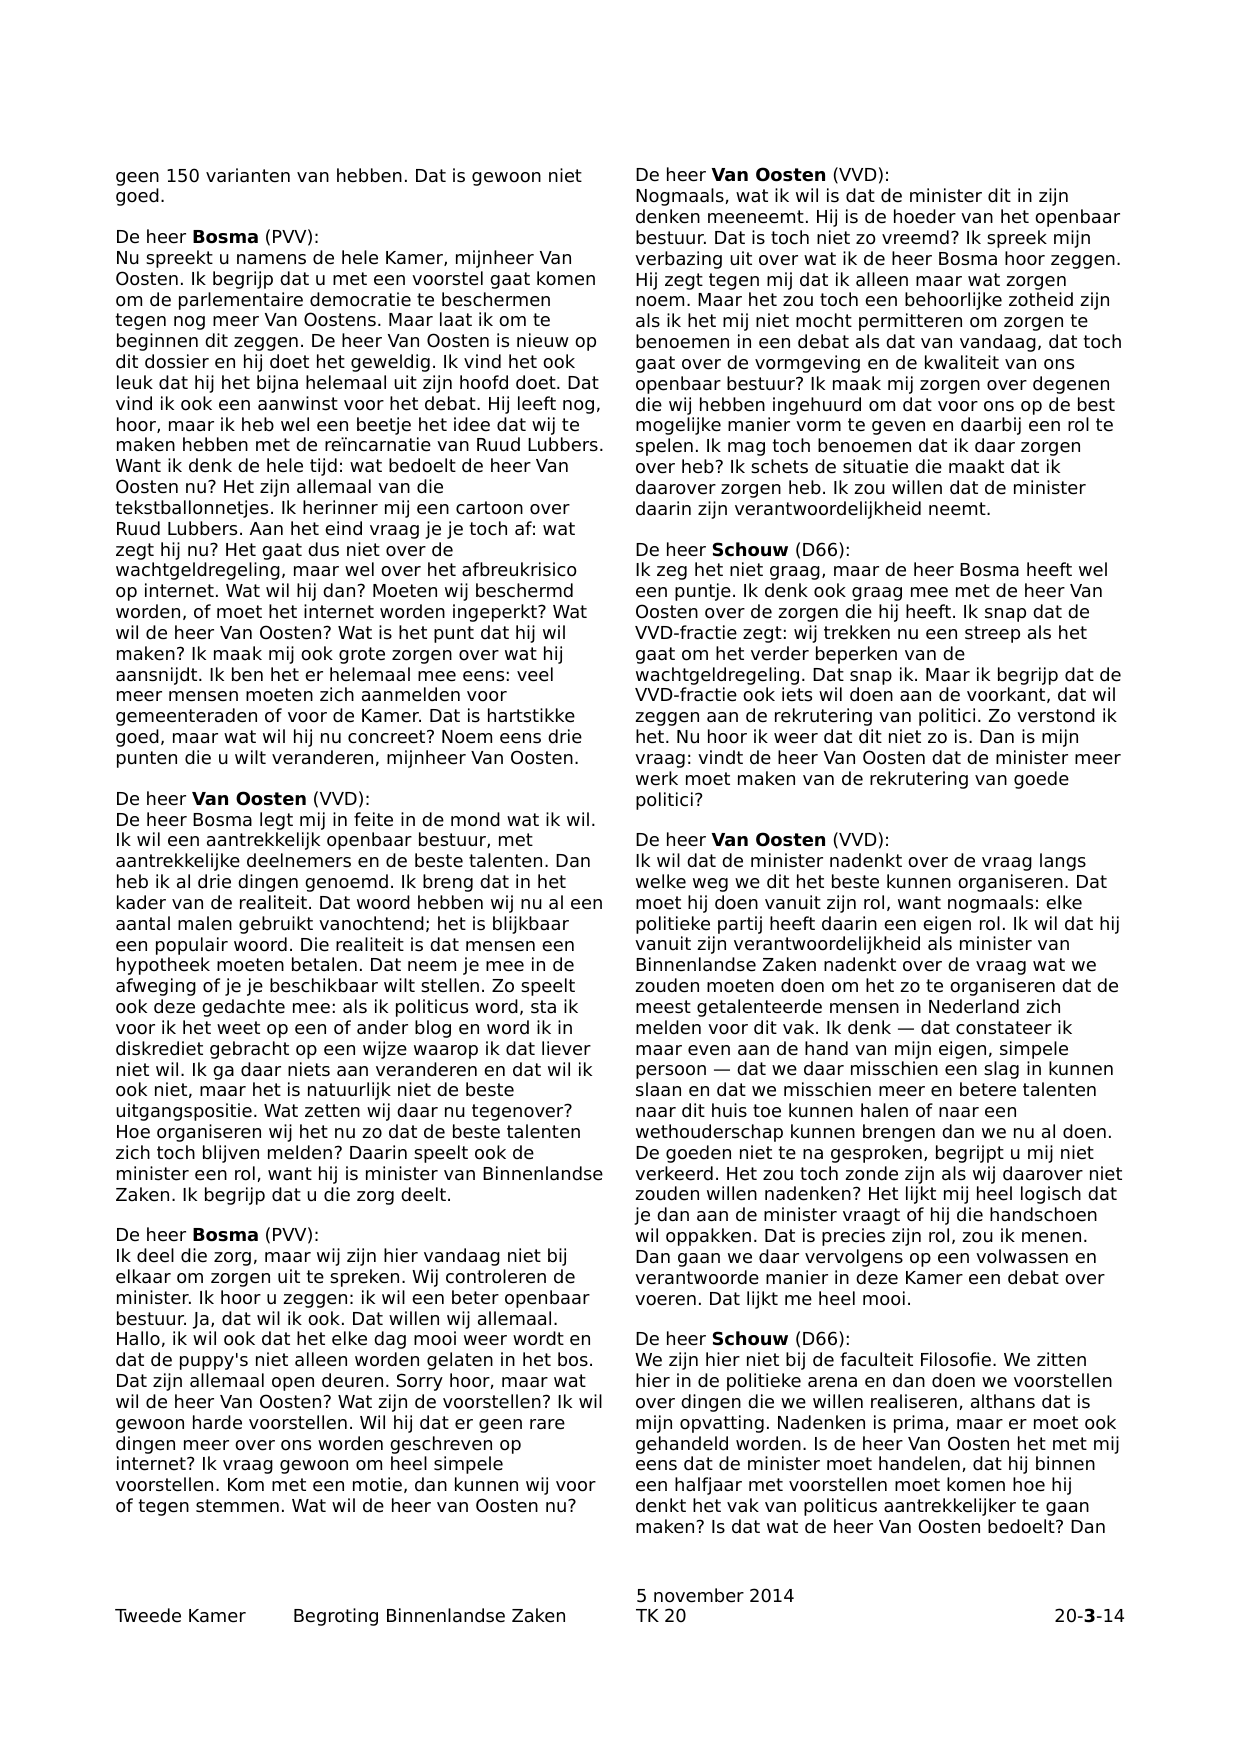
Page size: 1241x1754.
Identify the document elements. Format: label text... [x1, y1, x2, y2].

text Nu spreekt u namens de hele Kamer, mijnheer Van Oosten. Ik begrijp dat u met een voorstel gaat komen om de parlementaire democratie te beschermen tegen nog meer Van Oostens. Maar laat ik om te beginnen dit zeggen. De heer Van Oosten is nieuw op dit dossier en hij doet het geweldig. Ik vind het ook leuk dat hij het bijna helemaal uit zijn hoofd doet. Dat vind ik ook een aanwinst voor het debat. Hij leeft nog, hoor, maar ik heb wel een beetje het idee dat wij te maken hebben met de reïncarnatie van Ruud Lubbers. Want ik denk de hele tijd: wat bedoelt de heer Van Oosten nu? Het zijn allemaal van die tekstballonnetjes. Ik herinner mij een cartoon over Ruud Lubbers. Aan het eind vraag je je toch af: wat zegt hij nu? Het gaat dus niet over de wachtgeldregeling, maar wel over het afbreukrisico op internet. Wat wil hij dan? Moeten wij beschermd worden, of moet het internet worden ingeperkt? Wat wil de heer Van Oosten? Wat is het punt dat hij wil maken? Ik maak mij ook grote zorgen over wat hij aansnijdt. Ik ben het er helemaal mee eens: veel meer mensen moeten zich aanmelden voor gemeenteraden of voor de Kamer. Dat is hartstikke goed, maar wat wil hij nu concreet? Noem eens drie punten die u wilt veranderen, mijnheer Van Oosten. [115, 248, 605, 768]
text Nogmaals, wat ik wil is dat de minister dit in zijn denken meeneemt. Hij is de hoeder van het openbaar bestuur. Dat is toch niet zo vreemd? Ik spreek mijn verbazing uit over wat ik de heer Bosma hoor zeggen. Hij zegt tegen mij dat ik alleen maar wat zorgen noem. Maar het zou toch een behoorlijke zotheid zijn als ik het mij niet mocht permitteren om zorgen te benoemen in een debat als dat van vandaag, dat toch gaat over de vormgeving en de kwaliteit van ons openbaar bestuur? Ik maak mij zorgen over degenen die wij hebben ingehuurd om dat voor ons op de best mogelijke manier vorm te geven en daarbij een rol te spelen. Ik mag toch benoemen dat ik daar zorgen over heb? Ik schets de situatie die maakt dat ik daarover zorgen heb. Ik zou willen dat de minister daarin zijn verantwoordelijkheid neemt. [635, 186, 1125, 519]
text Ik wil dat de minister nadenkt over de vraag langs welke weg we dit het beste kunnen organiseren. Dat moet hij doen vanuit zijn rol, want nogmaals: elke politieke partij heeft daarin een eigen rol. Ik wil dat hij vanuit zijn verantwoordelijkheid als minister van Binnenlandse Zaken nadenkt over de vraag wat we zouden moeten doen om het zo te organiseren dat de meest getalenteerde mensen in Nederland zich melden voor dit vak. Ik denk — dat constateer ik maar even aan de hand van mijn eigen, simpele persoon — dat we daar misschien een slag in kunnen slaan en dat we misschien meer en betere talenten naar dit huis toe kunnen halen of naar een wethouderschap kunnen brengen dan we nu al doen. De goeden niet te na gesproken, begrijpt u mij niet verkeerd. Het zou toch zonde zijn als wij daarover niet zouden willen nadenken? Het lijkt mij heel logisch dat je dan aan de minister vraagt of hij die handschoen wil oppakken. Dat is precies zijn rol, zou ik menen. Dan gaan we daar vervolgens op een volwassen en verantwoorde manier in deze Kamer een debat over voeren. Dat lijkt me heel mooi. [635, 851, 1125, 1309]
text De heer Van Oosten (VVD): [635, 830, 1125, 851]
text De heer Van Oosten (VVD): [635, 165, 1125, 186]
text De heer Bosma (PVV): [115, 227, 605, 248]
text We zijn hier niet bij de faculteit Filosofie. We zitten hier in de politieke arena en dan doen we voorstellen over dingen die we willen realiseren, althans dat is mijn opvatting. Nadenken is prima, maar er moet ook gehandeld worden. Is de heer Van Oosten het met mij eens dat de minister moet handelen, dat hij binnen een halfjaar met voorstellen moet komen hoe hij denkt het vak van politicus aantrekkelijker te gaan maken? Is dat wat de heer Van Oosten bedoelt? Dan [635, 1350, 1125, 1537]
text De heer Schouw (D66): [635, 539, 1125, 560]
text De heer Schouw (D66): [635, 1329, 1125, 1350]
text Ik zeg het niet graag, maar de heer Bosma heeft wel een puntje. Ik denk ook graag mee met de heer Van Oosten over de zorgen die hij heeft. Ik snap dat de VVD-fractie zegt: wij trekken nu een streep als het gaat om het verder beperken van de wachtgeldregeling. Dat snap ik. Maar ik begrijp dat de VVD-fractie ook iets wil doen aan de voorkant, dat wil zeggen aan de rekrutering van politici. Zo verstond ik het. Nu hoor ik weer dat dit niet zo is. Dan is mijn vraag: vindt de heer Van Oosten dat de minister meer werk moet maken van de rekrutering van goede politici? [635, 560, 1125, 810]
text De heer Bosma legt mij in feite in de mond wat ik wil. Ik wil een aantrekkelijk openbaar bestuur, met aantrekkelijke deelnemers en de beste talenten. Dan heb ik al drie dingen genoemd. Ik breng dat in het kader van de realiteit. Dat woord hebben wij nu al een aantal malen gebruikt vanochtend; het is blijkbaar een populair woord. Die realiteit is dat mensen een hypotheek moeten betalen. Dat neem je mee in de afweging of je je beschikbaar wilt stellen. Zo speelt ook deze gedachte mee: als ik politicus word, sta ik voor ik het weet op een of ander blog en word ik in diskrediet gebracht op een wijze waarop ik dat liever niet wil. Ik ga daar niets aan veranderen en dat wil ik ook niet, maar het is natuurlijk niet de beste uitgangspositie. Wat zetten wij daar nu tegenover? Hoe organiseren wij het nu zo dat de beste talenten zich toch blijven melden? Daarin speelt ook de minister een rol, want hij is minister van Binnenlandse Zaken. Ik begrijp dat u die zorg deelt. [115, 809, 605, 1205]
text geen 150 varianten van hebben. Dat is gewoon niet goed. [115, 165, 605, 207]
text De heer Bosma (PVV): [115, 1225, 605, 1246]
text De heer Van Oosten (VVD): [115, 788, 605, 809]
text Ik deel die zorg, maar wij zijn hier vandaag niet bij elkaar om zorgen uit te spreken. Wij controleren de minister. Ik hoor u zeggen: ik wil een beter openbaar bestuur. Ja, dat wil ik ook. Dat willen wij allemaal. Hallo, ik wil ook dat het elke dag mooi weer wordt en dat de puppy's niet alleen worden gelaten in het bos. Dat zijn allemaal open deuren. Sorry hoor, maar wat wil de heer Van Oosten? Wat zijn de voorstellen? Ik wil gewoon harde voorstellen. Wil hij dat er geen rare dingen meer over ons worden geschreven op internet? Ik vraag gewoon om heel simpele voorstellen. Kom met een motie, dan kunnen wij voor of tegen stemmen. Wat wil de heer van Oosten nu? [115, 1246, 605, 1517]
